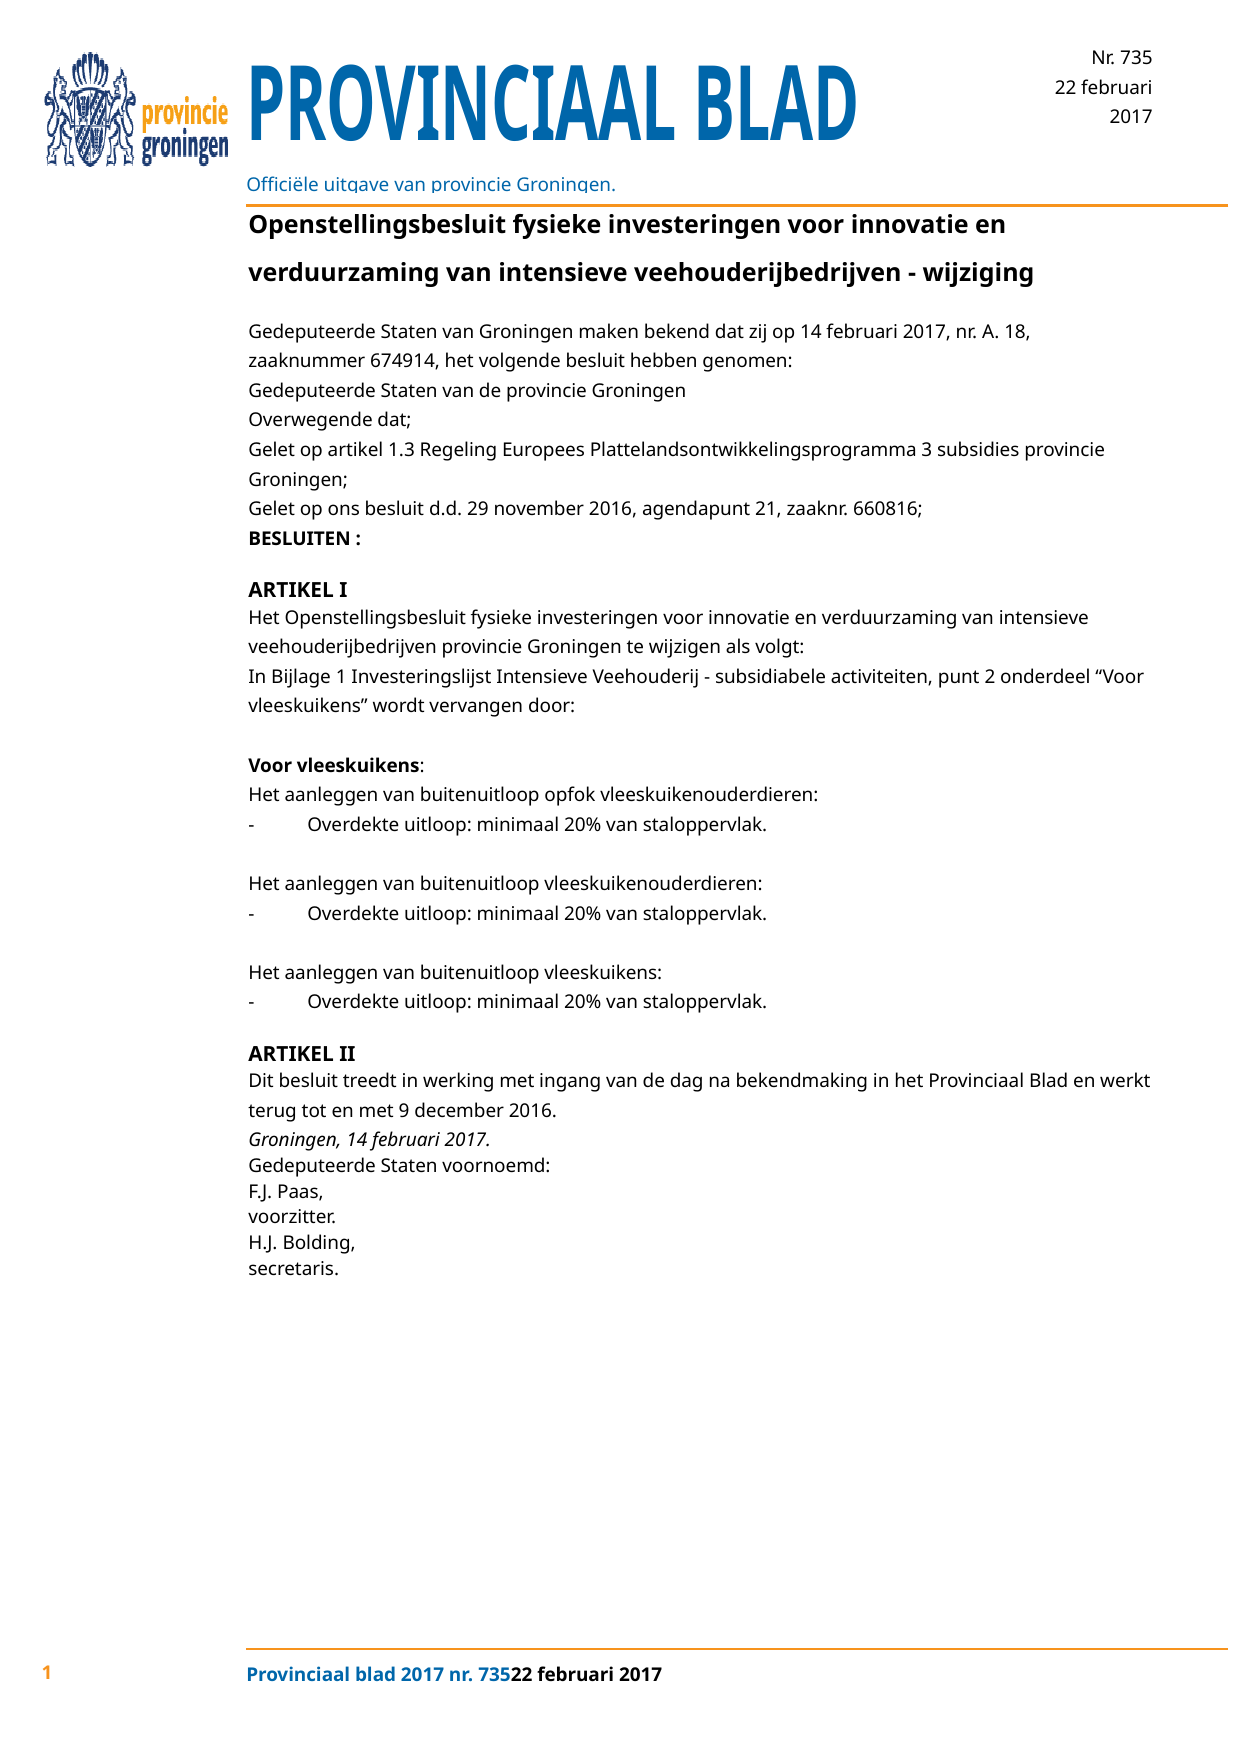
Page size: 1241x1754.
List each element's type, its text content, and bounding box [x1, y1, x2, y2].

text Gedeputeerde Staten van Groningen maken bekend dat zij op 14 februari 2017, nr. A. 18, zaaknummer 674914, het volgende besluit hebben genomen: [248, 318, 1152, 373]
text Het aanleggen van buitenuitloop vleeskuikens: [248, 959, 1152, 984]
text Voor vleeskuikens: [248, 752, 1152, 777]
text Groningen, 14 februari 2017. [248, 1126, 1152, 1152]
text In Bijlage 1 Investeringslijst Intensieve Veehouderij - subsidiabele activiteiten, punt 2 onderdeel “Voor vleeskuikens” wordt vervangen door: [248, 663, 1152, 718]
text Het aanleggen van buitenuitloop opfok vleeskuikenouderdieren: [248, 781, 1152, 807]
text BESLUITEN : [248, 525, 1152, 551]
text F.J. Paas, [248, 1178, 1152, 1204]
list Overdekte uitloop: minimaal 20% van staloppervlak. [248, 811, 1152, 837]
text Gelet op ons besluit d.d. 29 november 2016, agendapunt 21, zaaknr. 660816; [248, 495, 1152, 521]
text ARTIKEL I [248, 575, 1152, 604]
text Gedeputeerde Staten voornoemd: [248, 1152, 1152, 1178]
text Het aanleggen van buitenuitloop vleeskuikenouderdieren: [248, 870, 1152, 896]
text Gelet op artikel 1.3 Regeling Europees Plattelandsontwikkelingsprogramma 3 subsidies provincie Groningen; [248, 436, 1152, 492]
text Overwegende dat; [248, 407, 1152, 432]
text ARTIKEL II [248, 1039, 1152, 1067]
text Dit besluit treedt in werking met ingang van de dag na bekendmaking in het Provinciaal Blad en werkt terug tot en met 9 december 2016. [248, 1067, 1152, 1123]
list Overdekte uitloop: minimaal 20% van staloppervlak. [248, 900, 1152, 925]
text Het Openstellingsbesluit fysieke investeringen voor innovatie en verduurzaming van intensieve veehouderijbedrijven provincie Groningen te wijzigen als volgt: [248, 604, 1152, 659]
list Overdekte uitloop: minimaal 20% van staloppervlak. [248, 988, 1152, 1014]
text Gedeputeerde Staten van de provincie Groningen [248, 377, 1152, 403]
text secretaris. [248, 1255, 1152, 1281]
text Openstellingsbesluit fysieke investeringen voor innovatie en verduurzaming van intensieve veehouderijbedrijven - wijziging [248, 207, 1152, 288]
picture [41, 47, 231, 172]
text voorzitter. [248, 1204, 1152, 1229]
text H.J. Bolding, [248, 1229, 1152, 1255]
